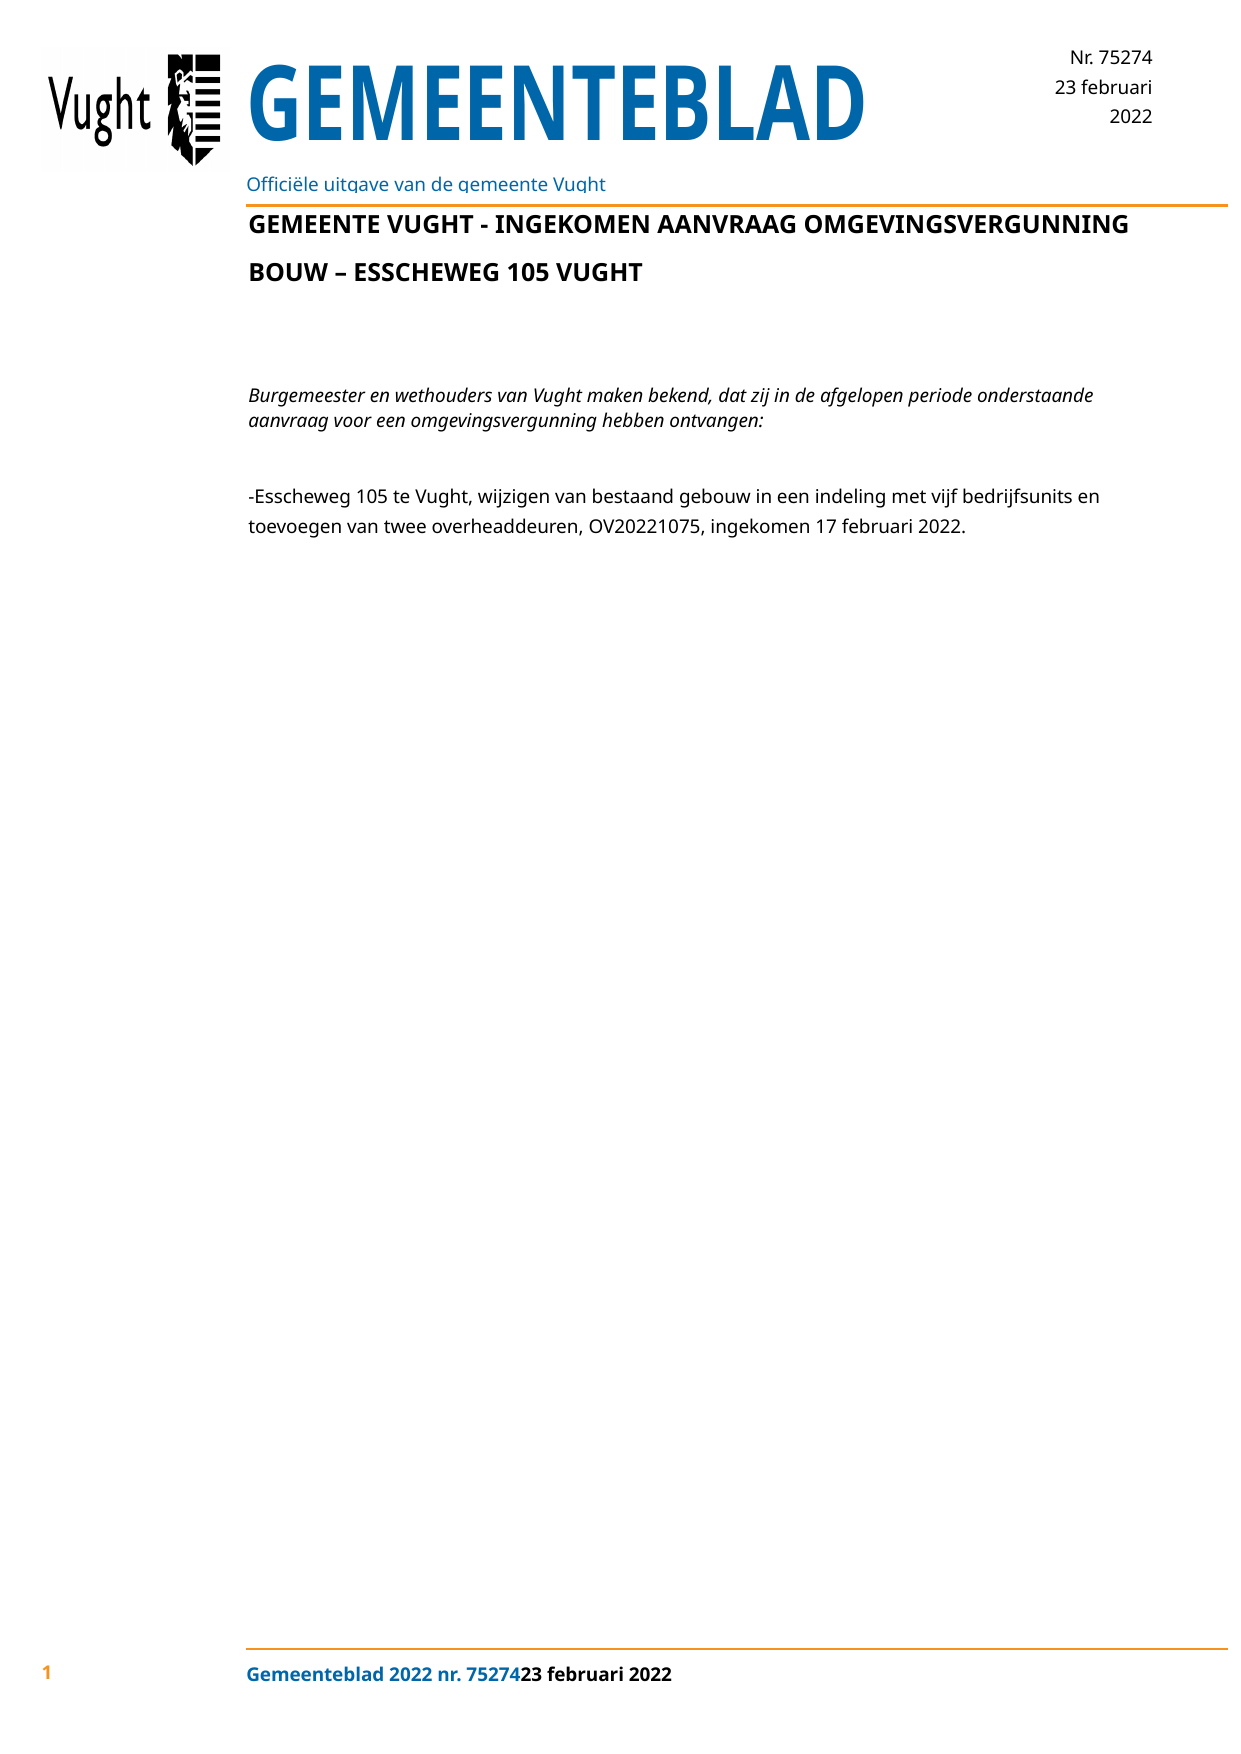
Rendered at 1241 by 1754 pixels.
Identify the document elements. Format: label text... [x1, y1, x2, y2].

text GEMEENTE VUGHT - INGEKOMEN AANVRAAG OMGEVINGSVERGUNNING BOUW – ESSCHEWEG 105 VUGHT [248, 207, 1152, 288]
picture [41, 47, 231, 172]
text Burgemeester en wethouders van Vught maken bekend, dat zij in de afgelopen periode onderstaande aanvraag voor een omgevingsvergunning hebben ontvangen: [248, 382, 1152, 433]
text -Esscheweg 105 te Vught, wijzigen van bestaand gebouw in een indeling met vijf bedrijfsunits en toevoegen van twee overheaddeuren, OV20221075, ingekomen 17 februari 2022. [248, 484, 1152, 539]
